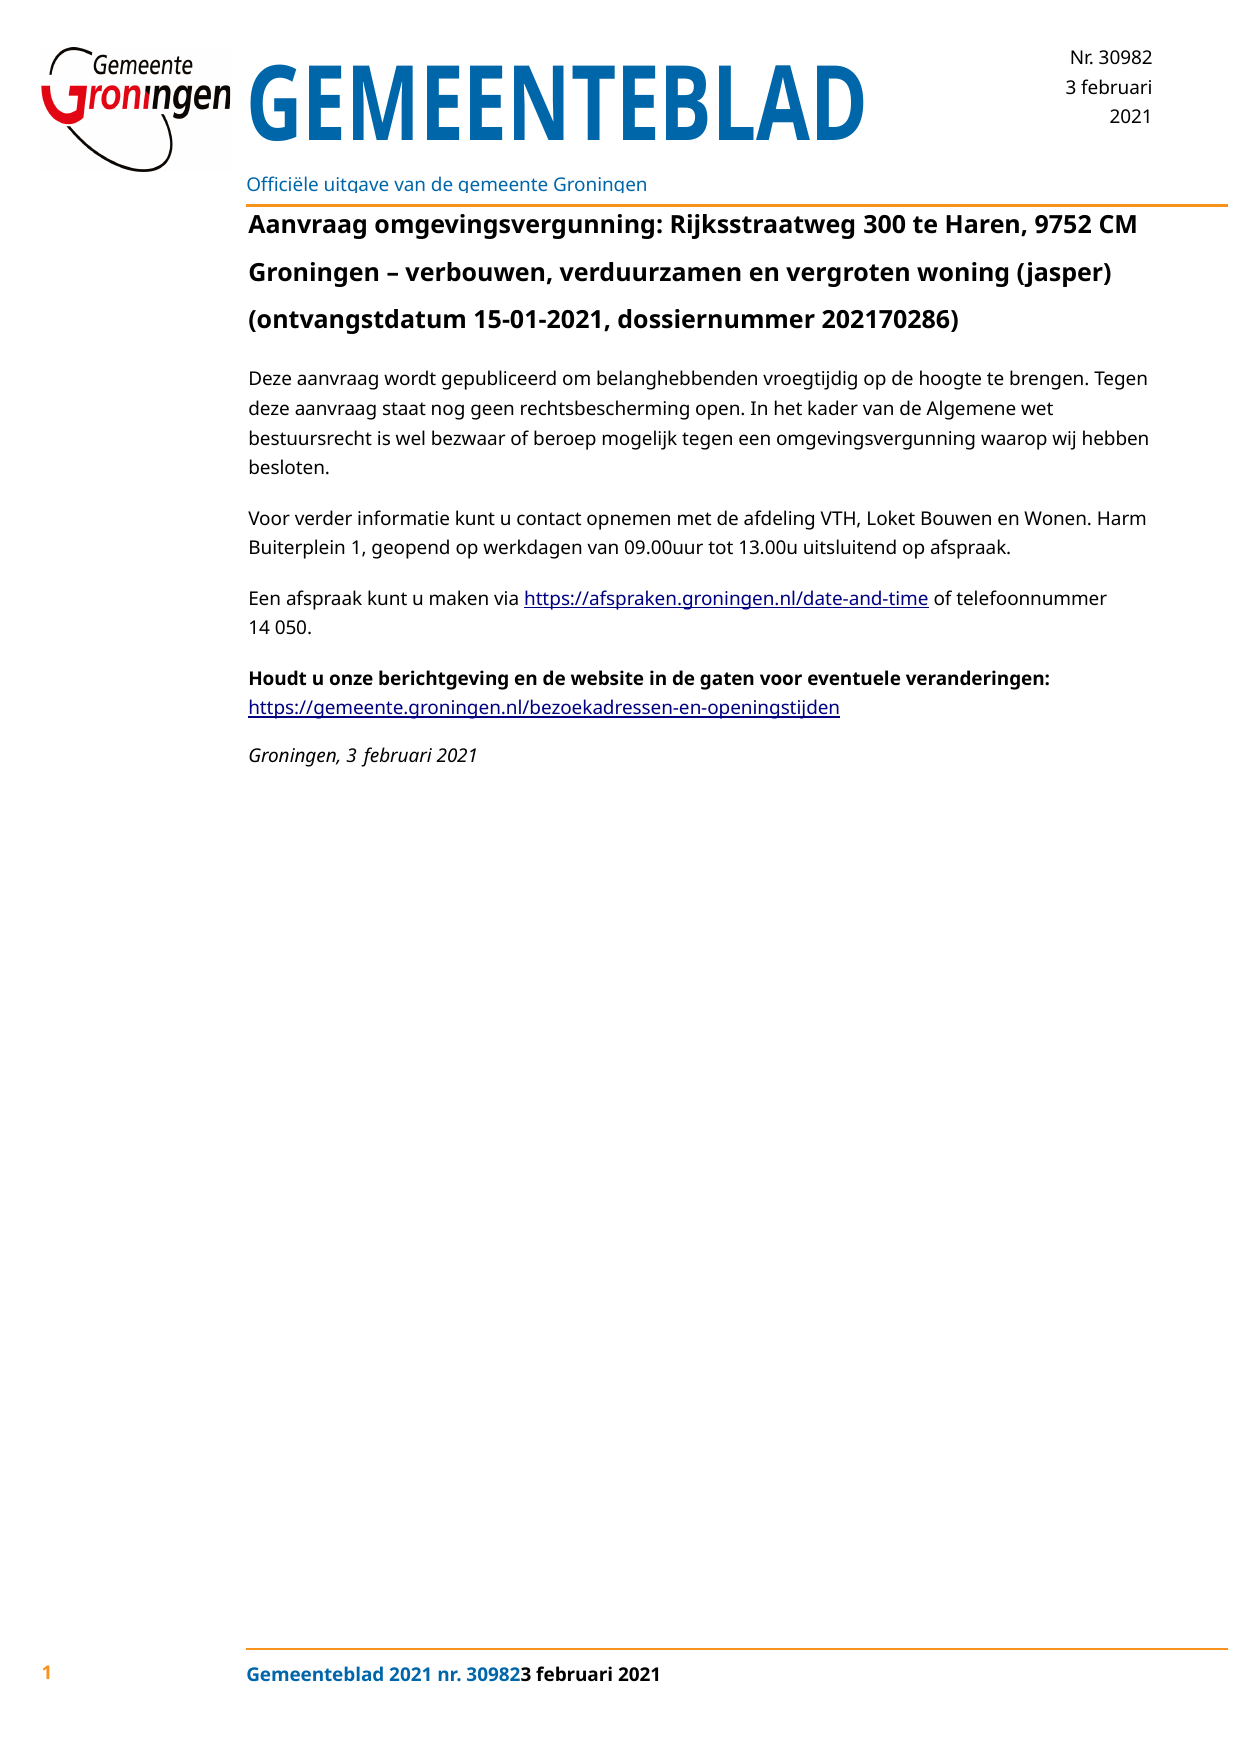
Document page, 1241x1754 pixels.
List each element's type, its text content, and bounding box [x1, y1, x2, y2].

text Deze aanvraag wordt gepubliceerd om belanghebbenden vroegtijdig op de hoogte te brengen. Tegen deze aanvraag staat nog geen rechtsbescherming open. In het kader van de Algemene wet bestuursrecht is wel bezwaar of beroep mogelijk tegen een omgevingsvergunning waarop wij hebben besloten. [248, 366, 1152, 480]
text Houdt u onze berichtgeving en de website in de gaten voor eventuele veranderingen: https://gemeente.groningen.nl/bezoekadressen-en-openingstijden [248, 665, 1152, 720]
text Voor verder informatie kunt u contact opnemen met de afdeling VTH, Loket Bouwen en Wonen. Harm Buiterplein 1, geopend op werkdagen van 09.00uur tot 13.00u uitsluitend op afspraak. [248, 505, 1152, 560]
picture [41, 47, 231, 172]
text Groningen, 3 februari 2021 [248, 742, 1152, 768]
text Een afspraak kunt u maken via https://afspraken.groningen.nl/date-and-time of telefoonnummer 14 050. [248, 585, 1152, 640]
text Aanvraag omgevingsvergunning: Rijksstraatweg 300 te Haren, 9752 CM Groningen – verbouwen, verduurzamen en vergroten woning (jasper) (ontvangstdatum 15-01-2021, dossiernummer 202170286) [248, 207, 1152, 336]
